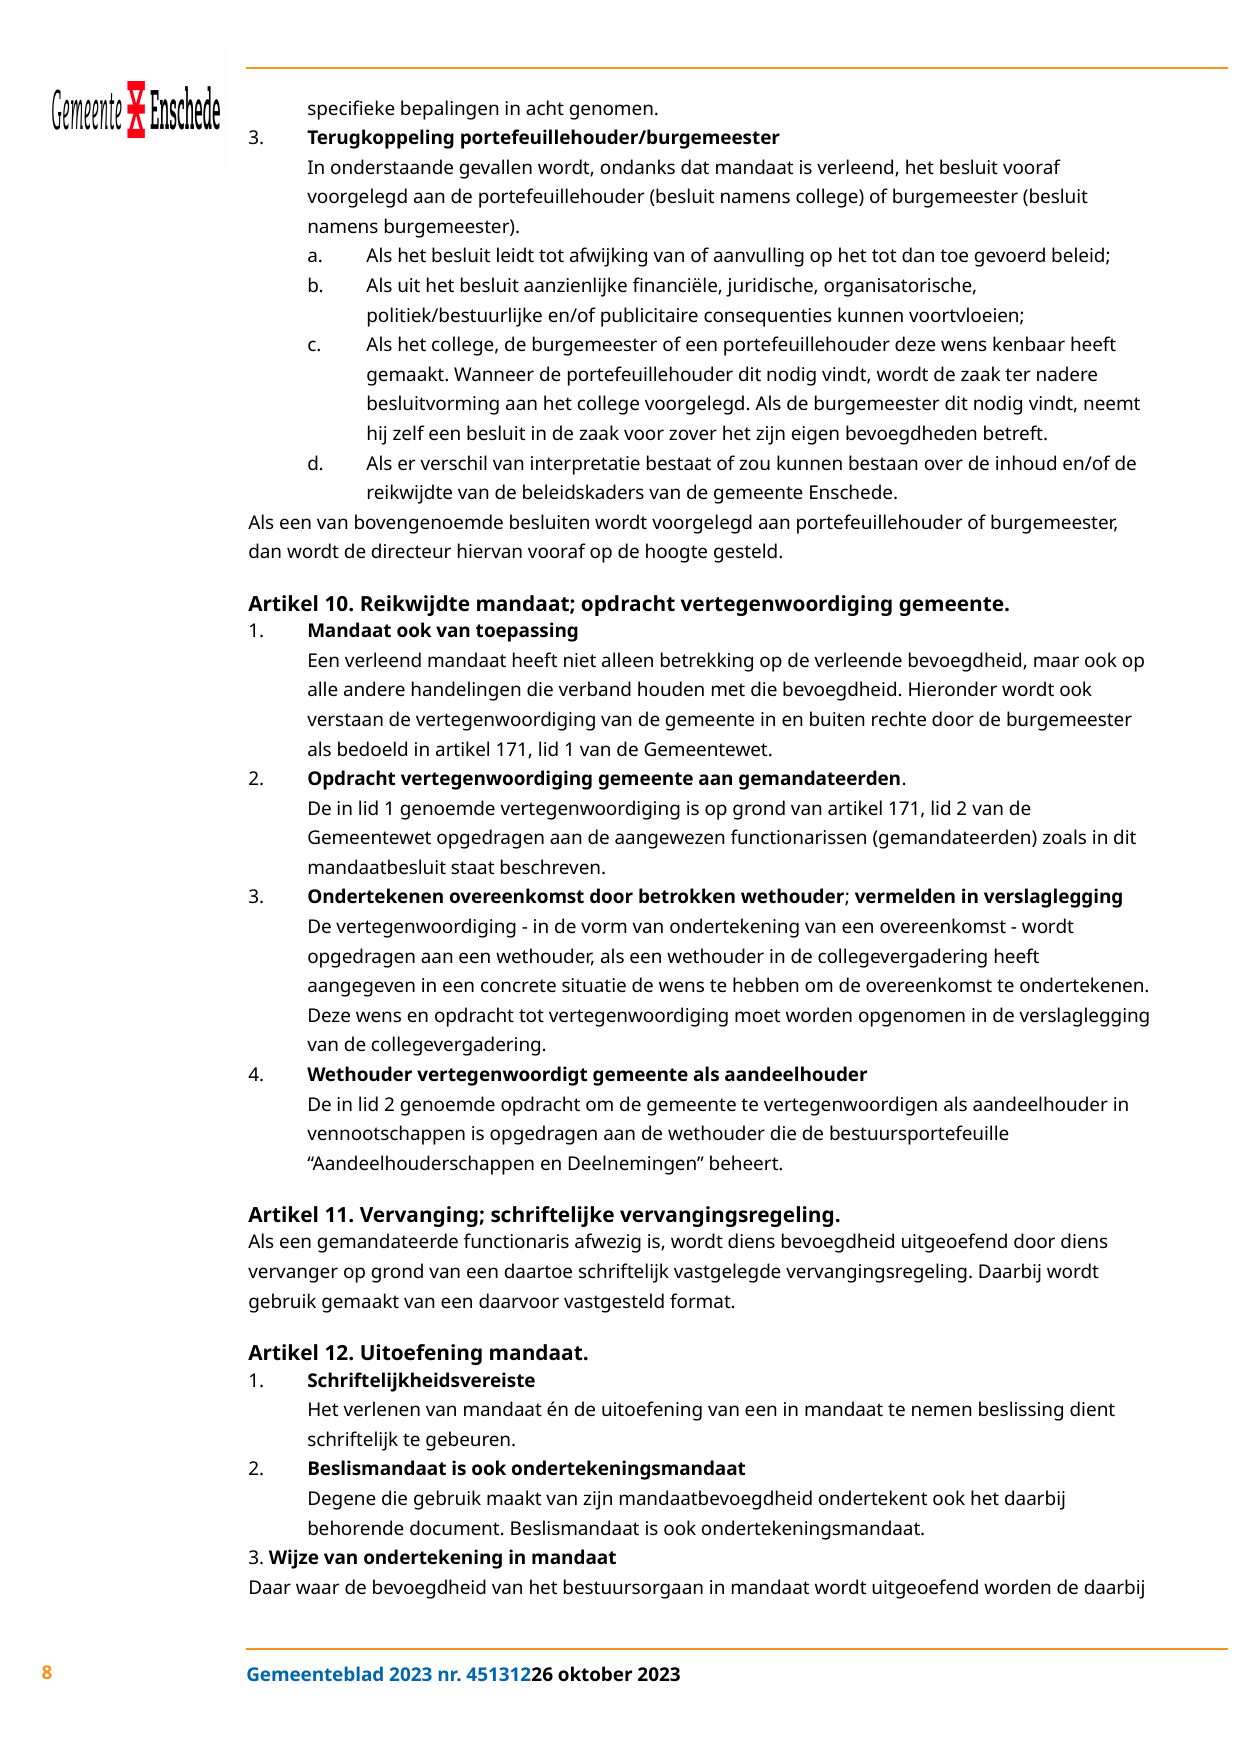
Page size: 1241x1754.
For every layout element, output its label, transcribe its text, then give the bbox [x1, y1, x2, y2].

list Wethouder vertegenwoordigt gemeente als aandeelhouder [248, 1061, 1152, 1087]
list Als het besluit leidt tot afwijking van of aanvulling op het tot dan toe gevoerd beleid; [307, 243, 1152, 268]
list Degene die gebruik maakt van zijn mandaatbevoegdheid ondertekent ook het daarbij behorende document. Beslismandaat is ook ondertekeningsmandaat. [248, 1485, 1152, 1540]
list Ondertekenen overeenkomst door betrokken wethouder; vermelden in verslaglegging [248, 884, 1152, 909]
list Mandaat ook van toepassing [248, 617, 1152, 643]
list Een verleend mandaat heeft niet alleen betrekking op de verleende bevoegdheid, maar ook op alle andere handelingen die verband houden met die bevoegdheid. Hieronder wordt ook verstaan de vertegenwoordiging van de gemeente in en buiten rechte door de burgemeester als bedoeld in artikel 171, lid 1 van de Gemeentewet. [248, 647, 1152, 761]
list De in lid 1 genoemde vertegenwoordiging is op grond van artikel 171, lid 2 van de Gemeentewet opgedragen aan de aangewezen functionarissen (gemandateerden) zoals in dit mandaatbesluit staat beschreven. [248, 795, 1152, 880]
list In onderstaande gevallen wordt, ondanks dat mandaat is verleend, het besluit vooraf voorgelegd aan de portefeuillehouder (besluit namens college) of burgemeester (besluit namens burgemeester). [248, 154, 1152, 239]
text Artikel 11. Vervanging; schriftelijke vervangingsregeling. [248, 1200, 1152, 1229]
list specifieke bepalingen in acht genomen. [248, 95, 1152, 121]
list Als het college, de burgemeester of een portefeuillehouder deze wens kenbaar heeft gemaakt. Wanneer de portefeuillehouder dit nodig vindt, wordt de zaak ter nadere besluitvorming aan het college voorgelegd. Als de burgemeester dit nodig vindt, neemt hij zelf een besluit in de zaak voor zover het zijn eigen bevoegdheden betreft. [307, 331, 1152, 446]
text 3. Wijze van ondertekening in mandaat [248, 1544, 1152, 1570]
text Artikel 12. Uitoefening mandaat. [248, 1338, 1152, 1367]
text Daar waar de bevoegdheid van het bestuursorgaan in mandaat wordt uitgeoefend worden de daarbij [248, 1574, 1152, 1599]
list Opdracht vertegenwoordiging gemeente aan gemandateerden. [248, 765, 1152, 791]
list Als uit het besluit aanzienlijke financiële, juridische, organisatorische, politiek/bestuurlijke en/of publicitaire consequenties kunnen voortvloeien; [307, 272, 1152, 328]
text Als een gemandateerde functionaris afwezig is, wordt diens bevoegdheid uitgeoefend door diens vervanger op grond van een daartoe schriftelijk vastgelegde vervangingsregeling. Daarbij wordt gebruik gemaakt van een daarvoor vastgesteld format. [248, 1229, 1152, 1314]
list De vertegenwoordiging - in de vorm van ondertekening van een overeenkomst - wordt opgedragen aan een wethouder, als een wethouder in de collegevergadering heeft aangegeven in een concrete situatie de wens te hebben om de overeenkomst te ondertekenen. Deze wens en opdracht tot vertegenwoordiging moet worden opgenomen in de verslaglegging van de collegevergadering. [248, 913, 1152, 1057]
text Als een van bovengenoemde besluiten wordt voorgelegd aan portefeuillehouder of burgemeester, dan wordt de directeur hiervan vooraf op de hoogte gesteld. [248, 509, 1152, 564]
list De in lid 2 genoemde opdracht om de gemeente te vertegenwoordigen als aandeelhouder in vennootschappen is opgedragen aan de wethouder die de bestuursportefeuille “Aandeelhouderschappen en Deelnemingen” beheert. [248, 1091, 1152, 1176]
list Schriftelijkheidsvereiste [248, 1367, 1152, 1392]
list Als er verschil van interpretatie bestaat of zou kunnen bestaan over de inhoud en/of de reikwijdte van de beleidskaders van de gemeente Enschede. [307, 450, 1152, 505]
list Terugkoppeling portefeuillehouder/burgemeester [248, 124, 1152, 150]
text Artikel 10. Reikwijdte mandaat; opdracht vertegenwoordiging gemeente. [248, 589, 1152, 617]
list Het verlenen van mandaat én de uitoefening van een in mandaat te nemen beslissing dient schriftelijk te gebeuren. [248, 1396, 1152, 1452]
picture [41, 47, 231, 172]
list Beslismandaat is ook ondertekeningsmandaat [248, 1456, 1152, 1481]
